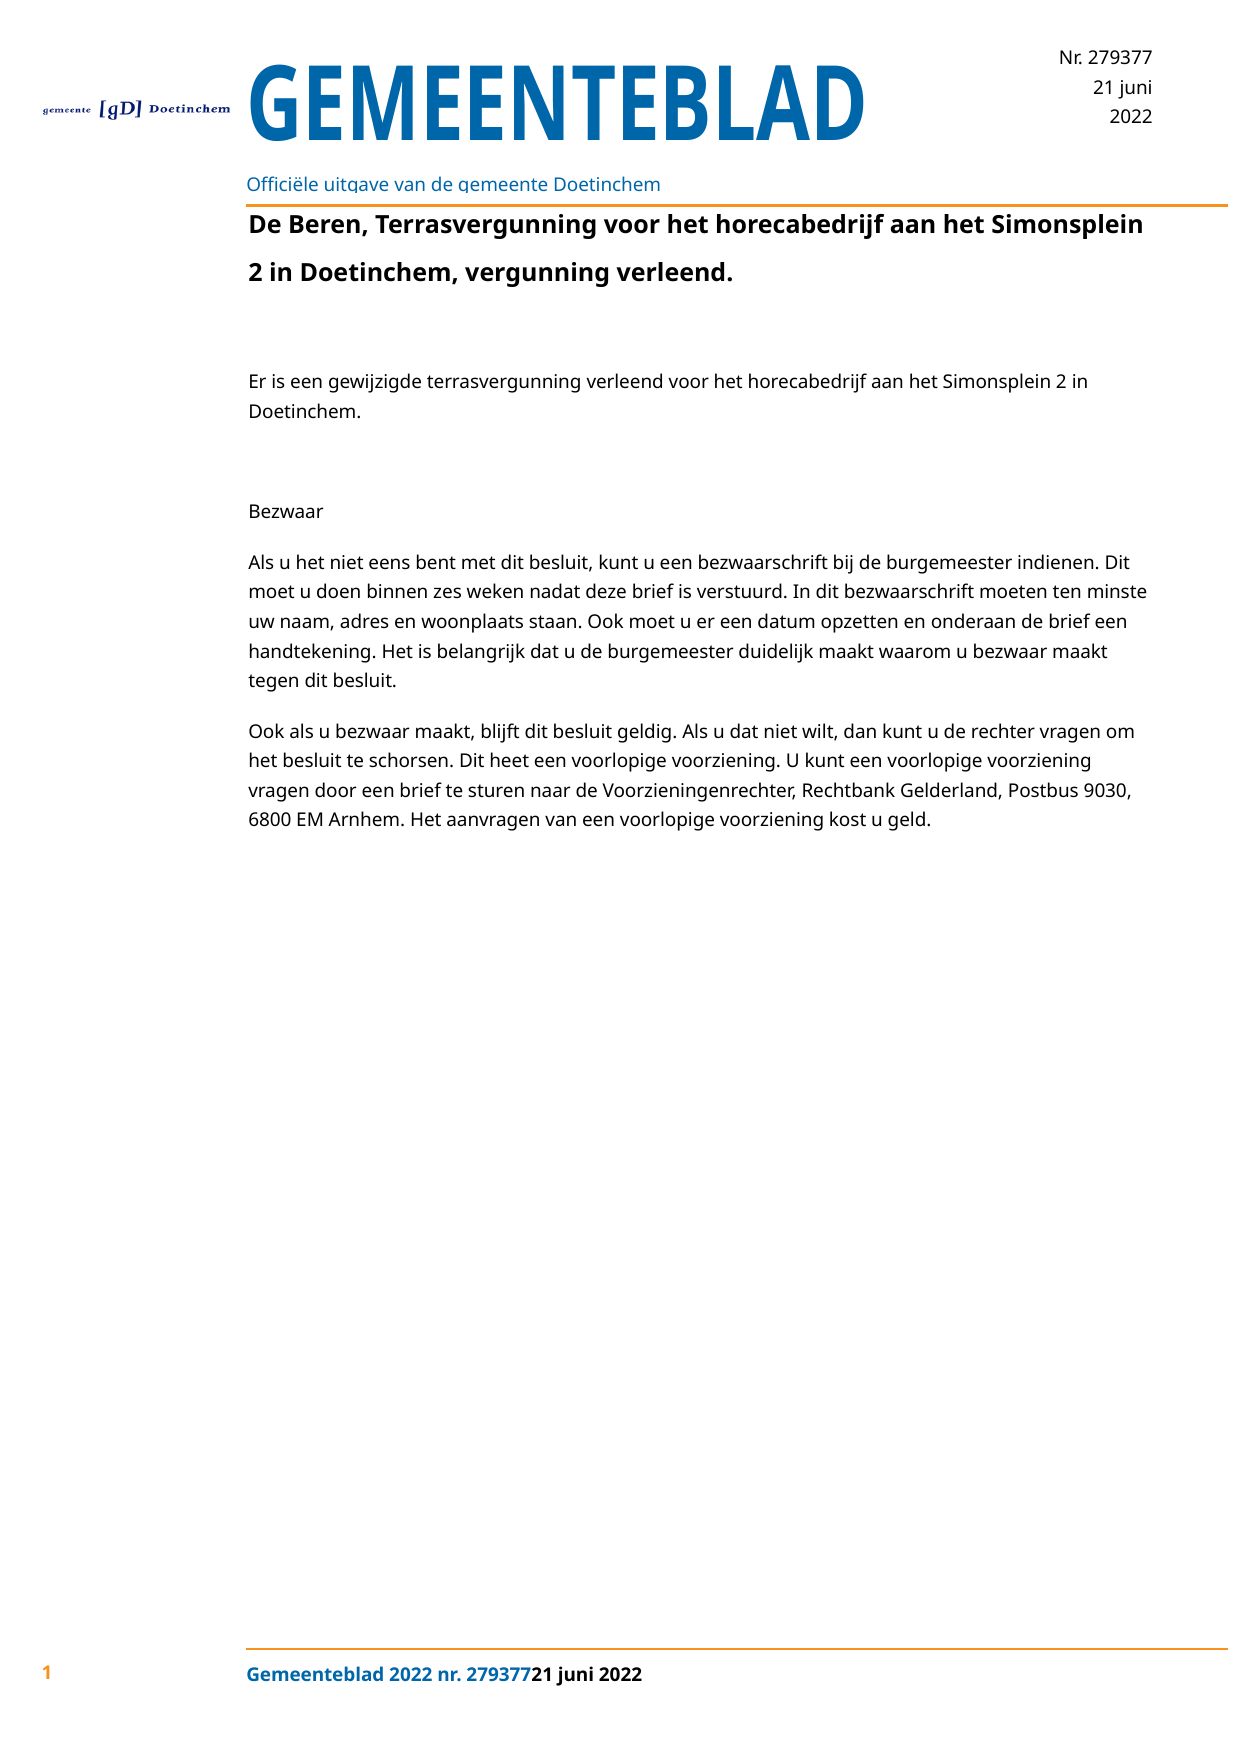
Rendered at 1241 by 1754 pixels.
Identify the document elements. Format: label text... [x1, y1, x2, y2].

text Er is een gewijzigde terrasvergunning verleend voor het horecabedrijf aan het Simonsplein 2 in Doetinchem. [248, 368, 1152, 424]
picture [41, 47, 231, 172]
text Als u het niet eens bent met dit besluit, kunt u een bezwaarschrift bij de burgemeester indienen. Dit moet u doen binnen zes weken nadat deze brief is verstuurd. In dit bezwaarschrift moeten ten minste uw naam, adres en woonplaats staan. Ook moet u er een datum opzetten en onderaan de brief een handtekening. Het is belangrijk dat u de burgemeester duidelijk maakt waarom u bezwaar maakt tegen dit besluit. [248, 549, 1152, 693]
text De Beren, Terrasvergunning voor het horecabedrijf aan het Simonsplein 2 in Doetinchem, vergunning verleend. [248, 207, 1152, 288]
text Ook als u bezwaar maakt, blijft dit besluit geldig. Als u dat niet wilt, dan kunt u de rechter vragen om het besluit te schorsen. Dit heet een voorlopige voorziening. U kunt een voorlopige voorziening vragen door een brief te sturen naar de Voorzieningenrechter, Rechtbank Gelderland, Postbus 9030, 6800 EM Arnhem. Het aanvragen van een voorlopige voorziening kost u geld. [248, 718, 1152, 832]
text Bezwaar [248, 499, 1152, 524]
